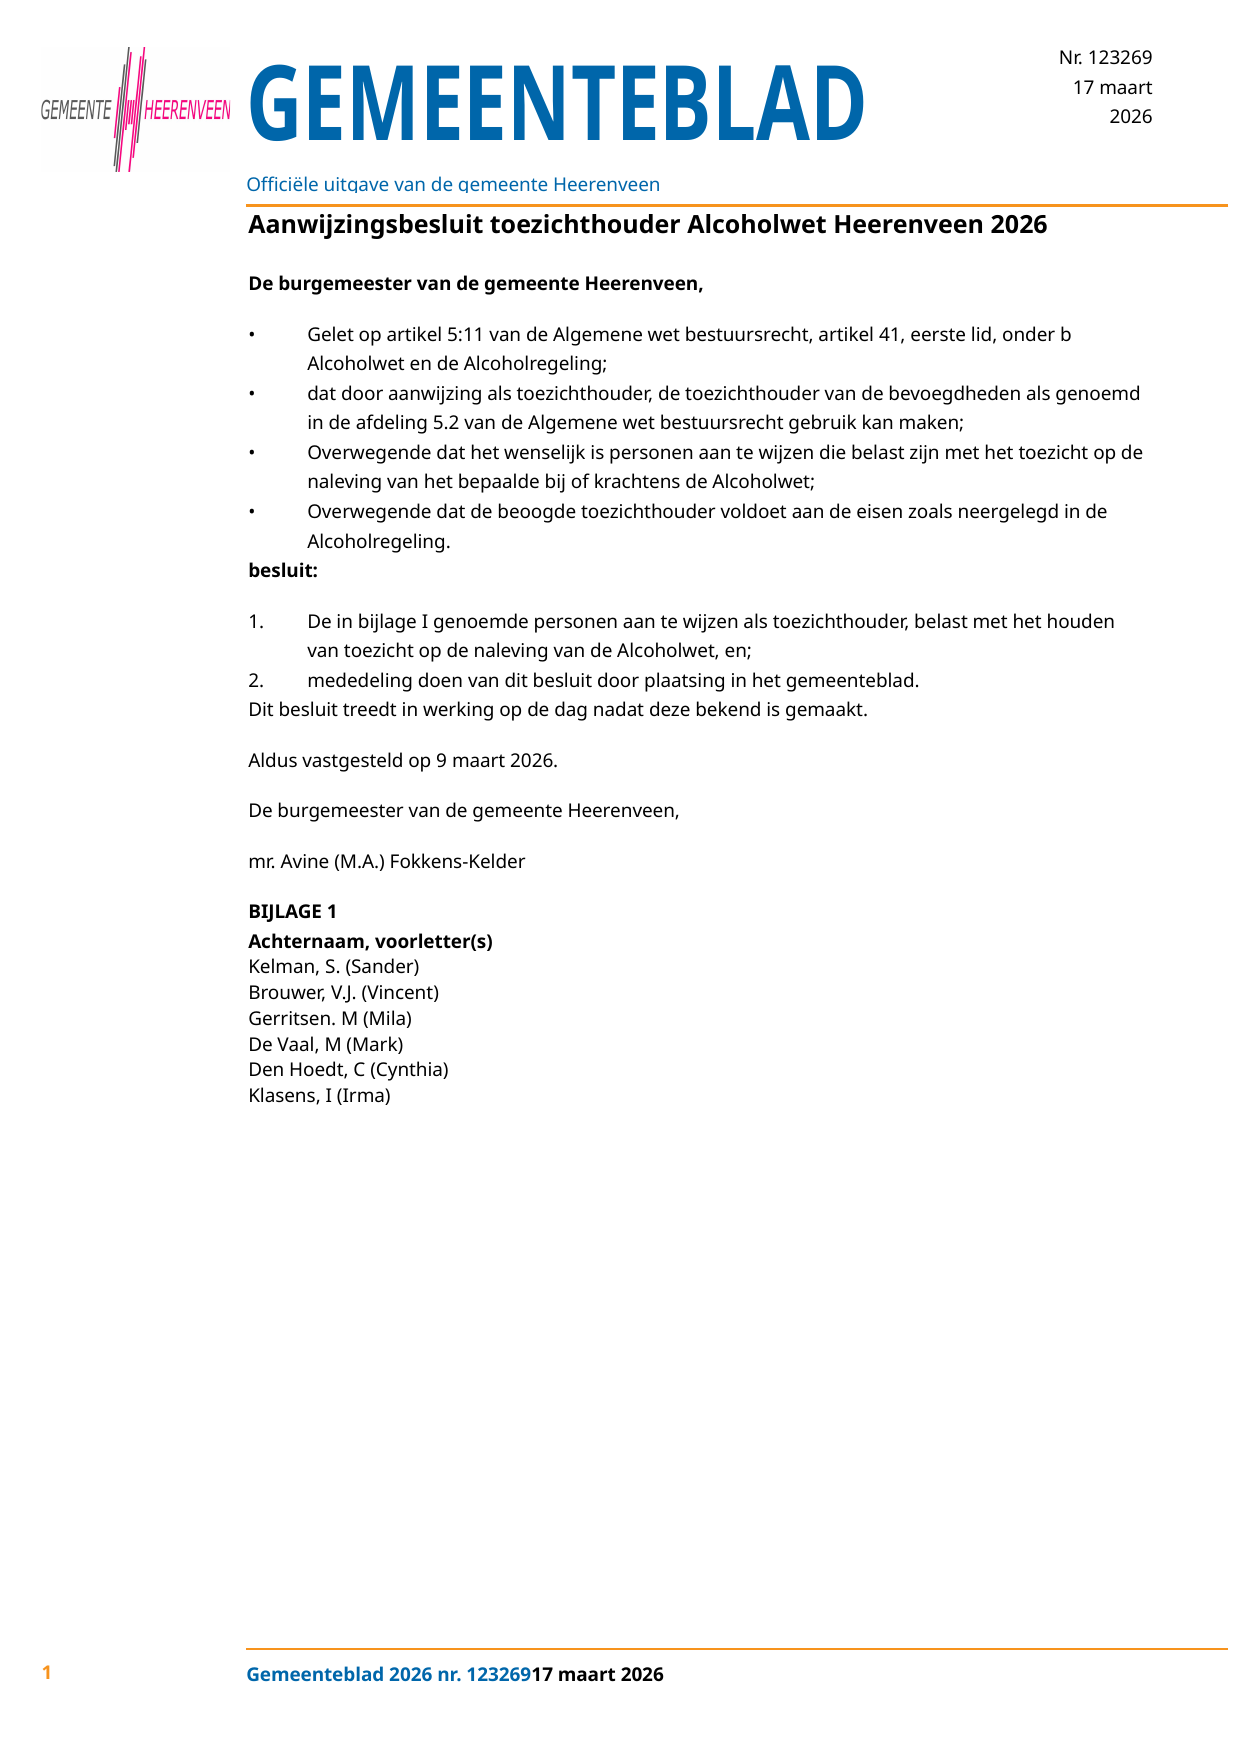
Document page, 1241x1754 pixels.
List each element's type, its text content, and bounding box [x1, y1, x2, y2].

text De burgemeester van de gemeente Heerenveen, [248, 270, 1152, 296]
list Overwegende dat het wenselijk is personen aan te wijzen die belast zijn met het toezicht op de naleving van het bepaalde bij of krachtens de Alcoholwet; [248, 439, 1152, 494]
list Overwegende dat de beoogde toezichthouder voldoet aan de eisen zoals neergelegd in de Alcoholregeling. [248, 498, 1152, 553]
text De burgemeester van de gemeente Heerenveen, [248, 797, 1152, 823]
table_cell Brouwer, V.J. (Vincent) [248, 979, 1152, 1005]
table_header Achternaam, voorletter(s) [248, 928, 1152, 954]
table_cell De Vaal, M (Mark) [248, 1031, 1152, 1057]
text Aanwijzingsbesluit toezichthouder Alcoholwet Heerenveen 2026 [248, 207, 1152, 241]
table_cell Klasens, I (Irma) [248, 1082, 1152, 1108]
table_cell Den Hoedt, C (Cynthia) [248, 1057, 1152, 1082]
text besluit: [248, 557, 1152, 583]
list mededeling doen van dit besluit door plaatsing in het gemeenteblad. [248, 667, 1152, 693]
text BIJLAGE 1 [248, 898, 1152, 924]
picture [41, 47, 231, 172]
list dat door aanwijzing als toezichthouder, de toezichthouder van de bevoegdheden als genoemd in de afdeling 5.2 van de Algemene wet bestuursrecht gebruik kan maken; [248, 380, 1152, 435]
table_cell Kelman, S. (Sander) [248, 954, 1152, 979]
text mr. Avine (M.A.) Fokkens-Kelder [248, 848, 1152, 873]
list Gelet op artikel 5:11 van de Algemene wet bestuursrecht, artikel 41, eerste lid, onder b Alcoholwet en de Alcoholregeling; [248, 321, 1152, 376]
table_cell Gerritsen. M (Mila) [248, 1005, 1152, 1031]
list De in bijlage I genoemde personen aan te wijzen als toezichthouder, belast met het houden van toezicht op de naleving van de Alcoholwet, en; [248, 608, 1152, 663]
text Dit besluit treedt in werking op de dag nadat deze bekend is gemaakt. [248, 697, 1152, 722]
text Aldus vastgesteld op 9 maart 2026. [248, 747, 1152, 773]
